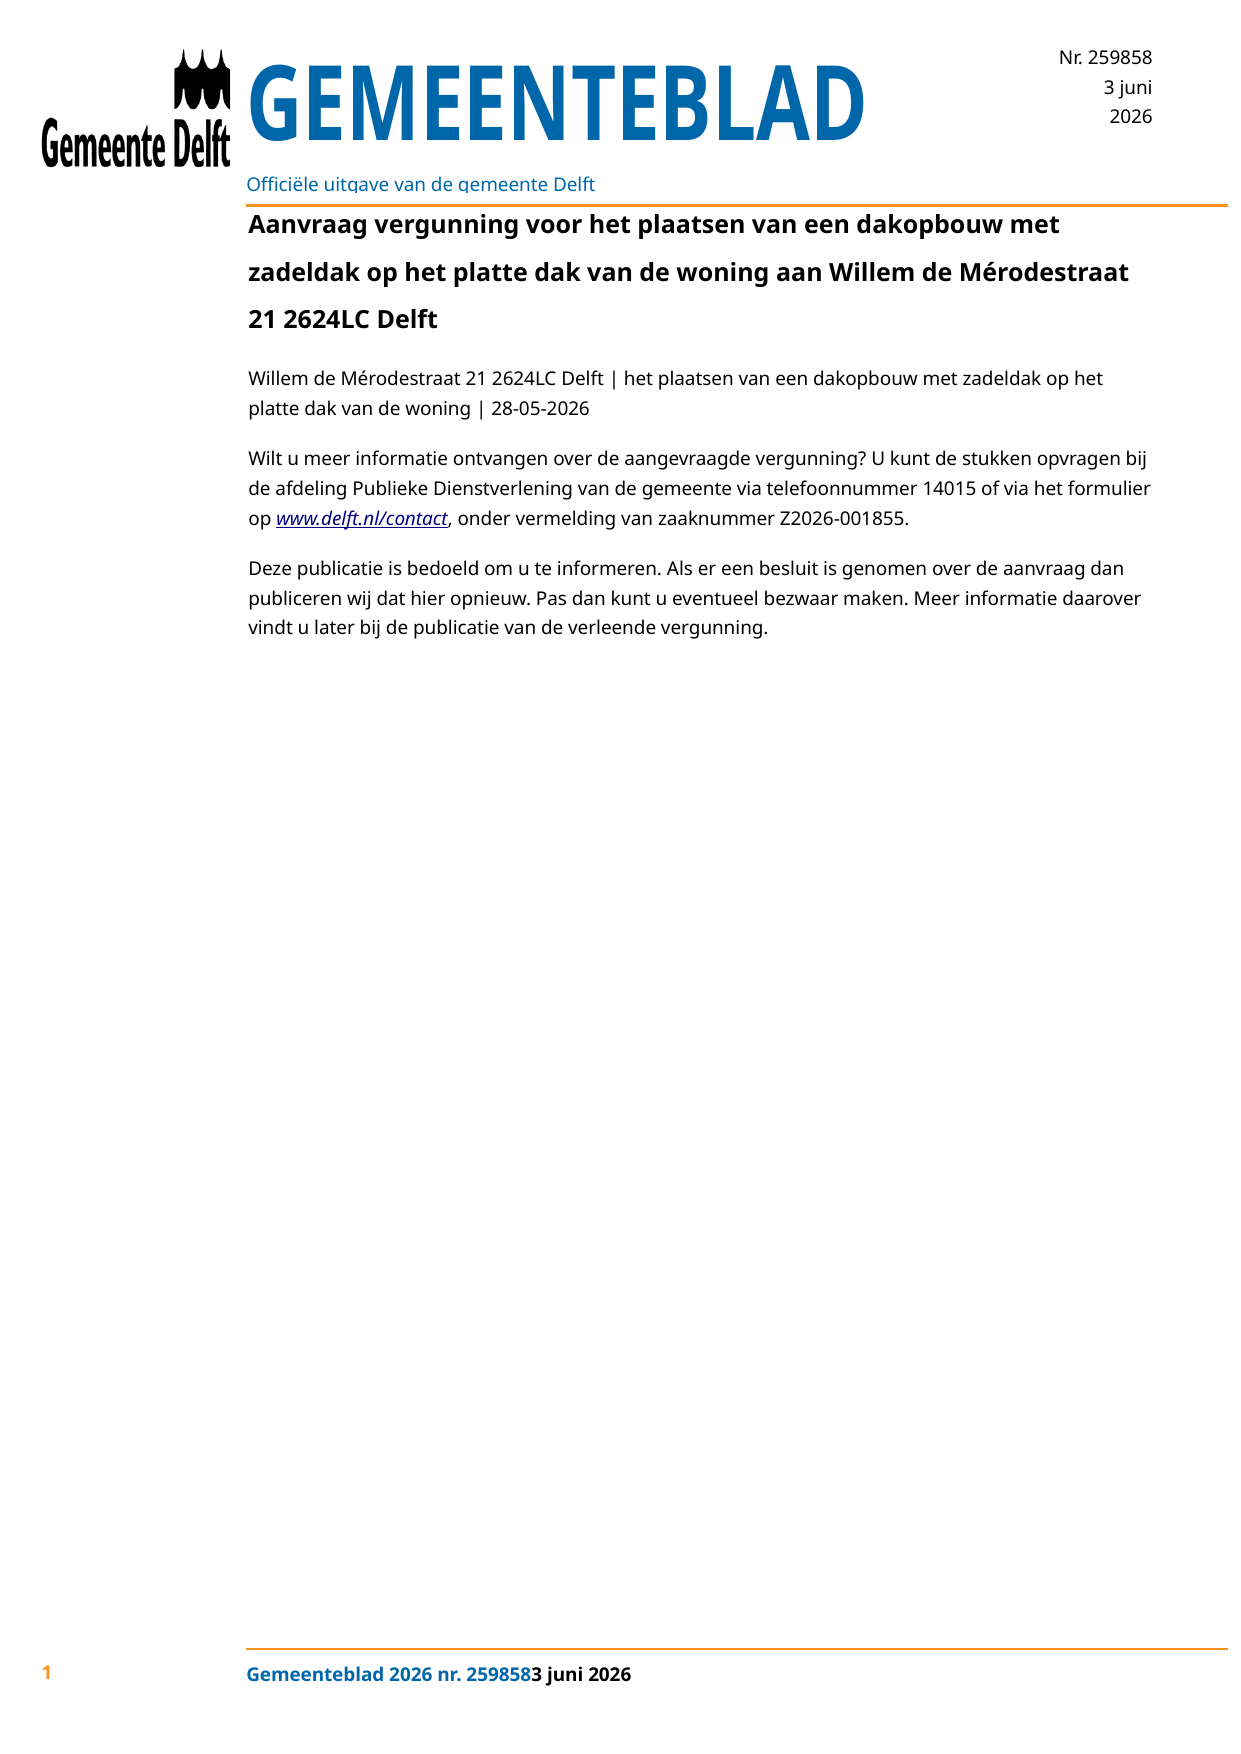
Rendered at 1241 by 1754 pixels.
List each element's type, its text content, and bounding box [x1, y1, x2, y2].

text Aanvraag vergunning voor het plaatsen van een dakopbouw met zadeldak op het platte dak van de woning aan Willem de Mérodestraat 21 2624LC Delft [248, 207, 1152, 336]
text Willem de Mérodestraat 21 2624LC Delft | het plaatsen van een dakopbouw met zadeldak op het platte dak van de woning | 28-05-2026 [248, 366, 1152, 421]
text Deze publicatie is bedoeld om u te informeren. Als er een besluit is genomen over de aanvraag dan publiceren wij dat hier opnieuw. Pas dan kunt u eventueel bezwaar maken. Meer informatie daarover vindt u later bij de publicatie van de verleende vergunning. [248, 555, 1152, 640]
picture [41, 47, 231, 172]
text Wilt u meer informatie ontvangen over de aangevraagde vergunning? U kunt de stukken opvragen bij de afdeling Publieke Dienstverlening van de gemeente via telefoonnummer 14015 of via het formulier op www.delft.nl/contact, onder vermelding van zaaknummer Z2026-001855. [248, 446, 1152, 530]
